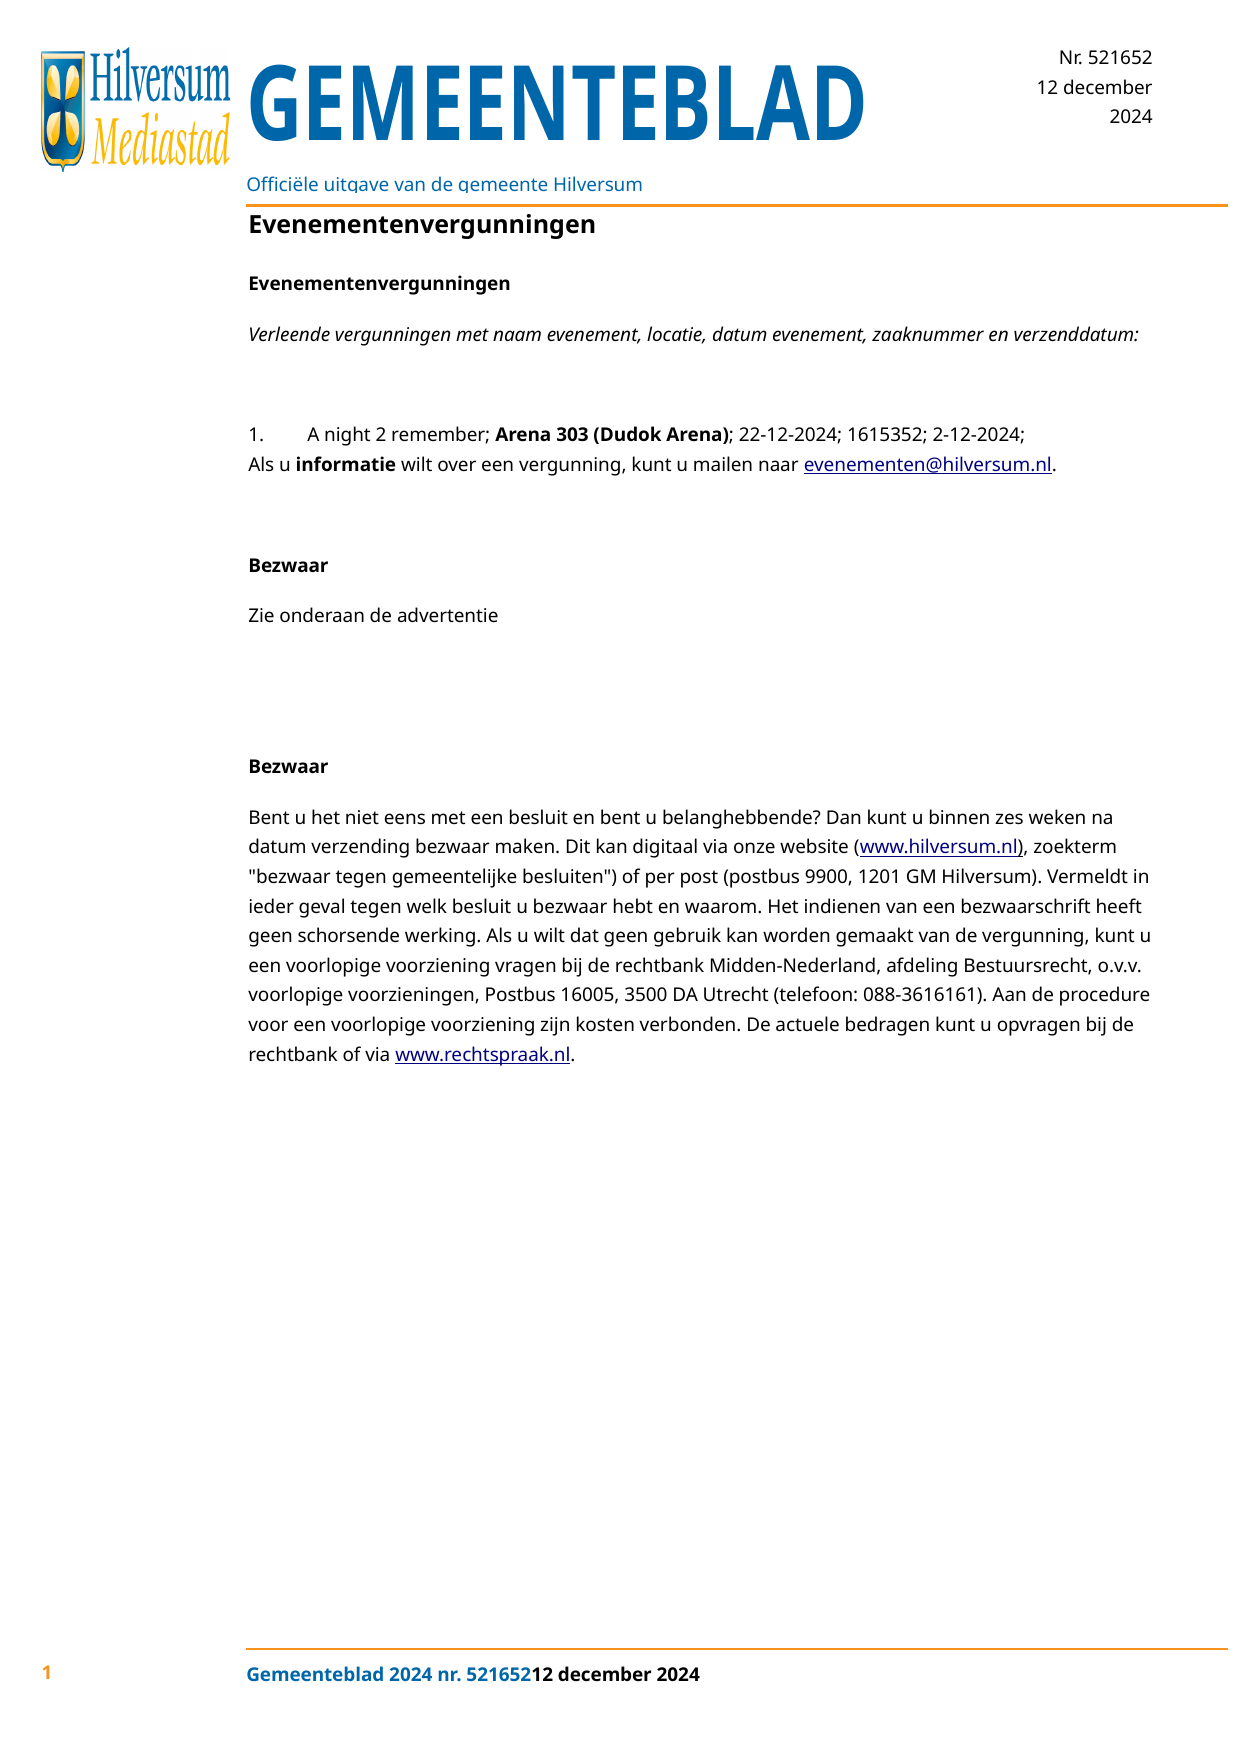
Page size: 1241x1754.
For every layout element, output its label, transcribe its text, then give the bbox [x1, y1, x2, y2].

text Als u informatie wilt over een vergunning, kunt u mailen naar evenementen@hilversum.nl. [248, 451, 1152, 477]
text Evenementenvergunningen [248, 270, 1152, 296]
text Bent u het niet eens met een besluit en bent u belanghebbende? Dan kunt u binnen zes weken na datum verzending bezwaar maken. Dit kan digitaal via onze website (www.hilversum.nl), zoekterm "bezwaar tegen gemeentelijke besluiten") of per post (postbus 9900, 1201 GM Hilversum). Vermeldt in ieder geval tegen welk besluit u bezwaar hebt en waarom. Het indienen van een bezwaarschrift heeft geen schorsende werking. Als u wilt dat geen gebruik kan worden gemaakt van de vergunning, kunt u een voorlopige voorziening vragen bij de rechtbank Midden-Nederland, afdeling Bestuursrecht, o.v.v. voorlopige voorzieningen, Postbus 16005, 3500 DA Utrecht (telefoon: 088-3616161). Aan de procedure voor een voorlopige voorziening zijn kosten verbonden. De actuele bedragen kunt u opvragen bij de rechtbank of via www.rechtspraak.nl. [248, 804, 1152, 1066]
text Bezwaar [248, 552, 1152, 578]
text Verleende vergunningen met naam evenement, locatie, datum evenement, zaaknummer en verzenddatum: [248, 321, 1152, 346]
list A night 2 remember; Arena 303 (Dudok Arena); 22-12-2024; 1615352; 2-12-2024; [248, 422, 1152, 447]
text Evenementenvergunningen [248, 207, 1152, 241]
text Zie onderaan de advertentie [248, 602, 1152, 628]
picture [41, 47, 231, 172]
text Bezwaar [248, 754, 1152, 779]
